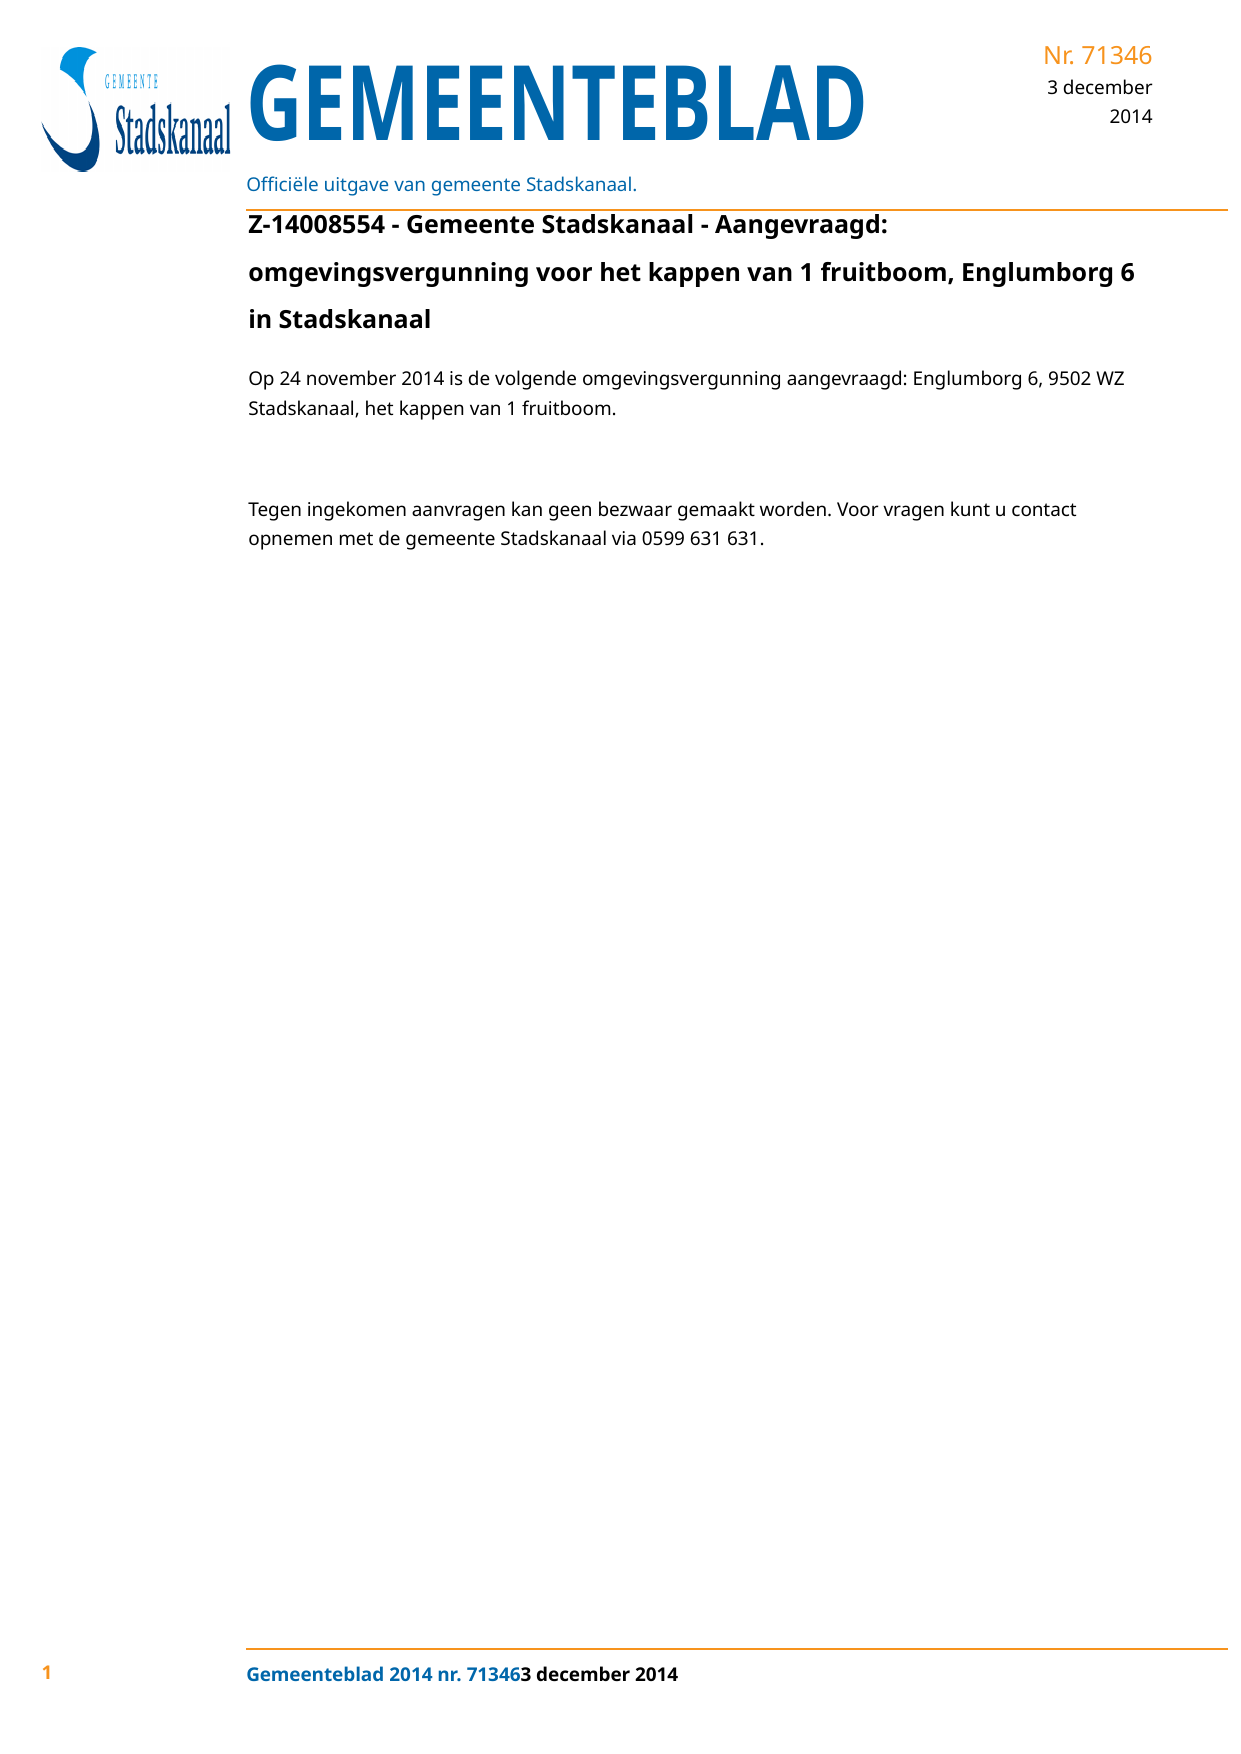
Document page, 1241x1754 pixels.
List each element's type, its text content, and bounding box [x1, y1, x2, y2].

text Op 24 november 2014 is de volgende omgevingsvergunning aangevraagd: Englumborg 6, 9502 WZ Stadskanaal, het kappen van 1 fruitboom. [248, 366, 1152, 421]
text Z-14008554 - Gemeente Stadskanaal - Aangevraagd: omgevingsvergunning voor het kappen van 1 fruitboom, Englumborg 6 in Stadskanaal [248, 211, 1152, 336]
picture [41, 47, 231, 172]
text Tegen ingekomen aanvragen kan geen bezwaar gemaakt worden. Voor vragen kunt u contact opnemen met de gemeente Stadskanaal via 0599 631 631. [248, 496, 1152, 551]
